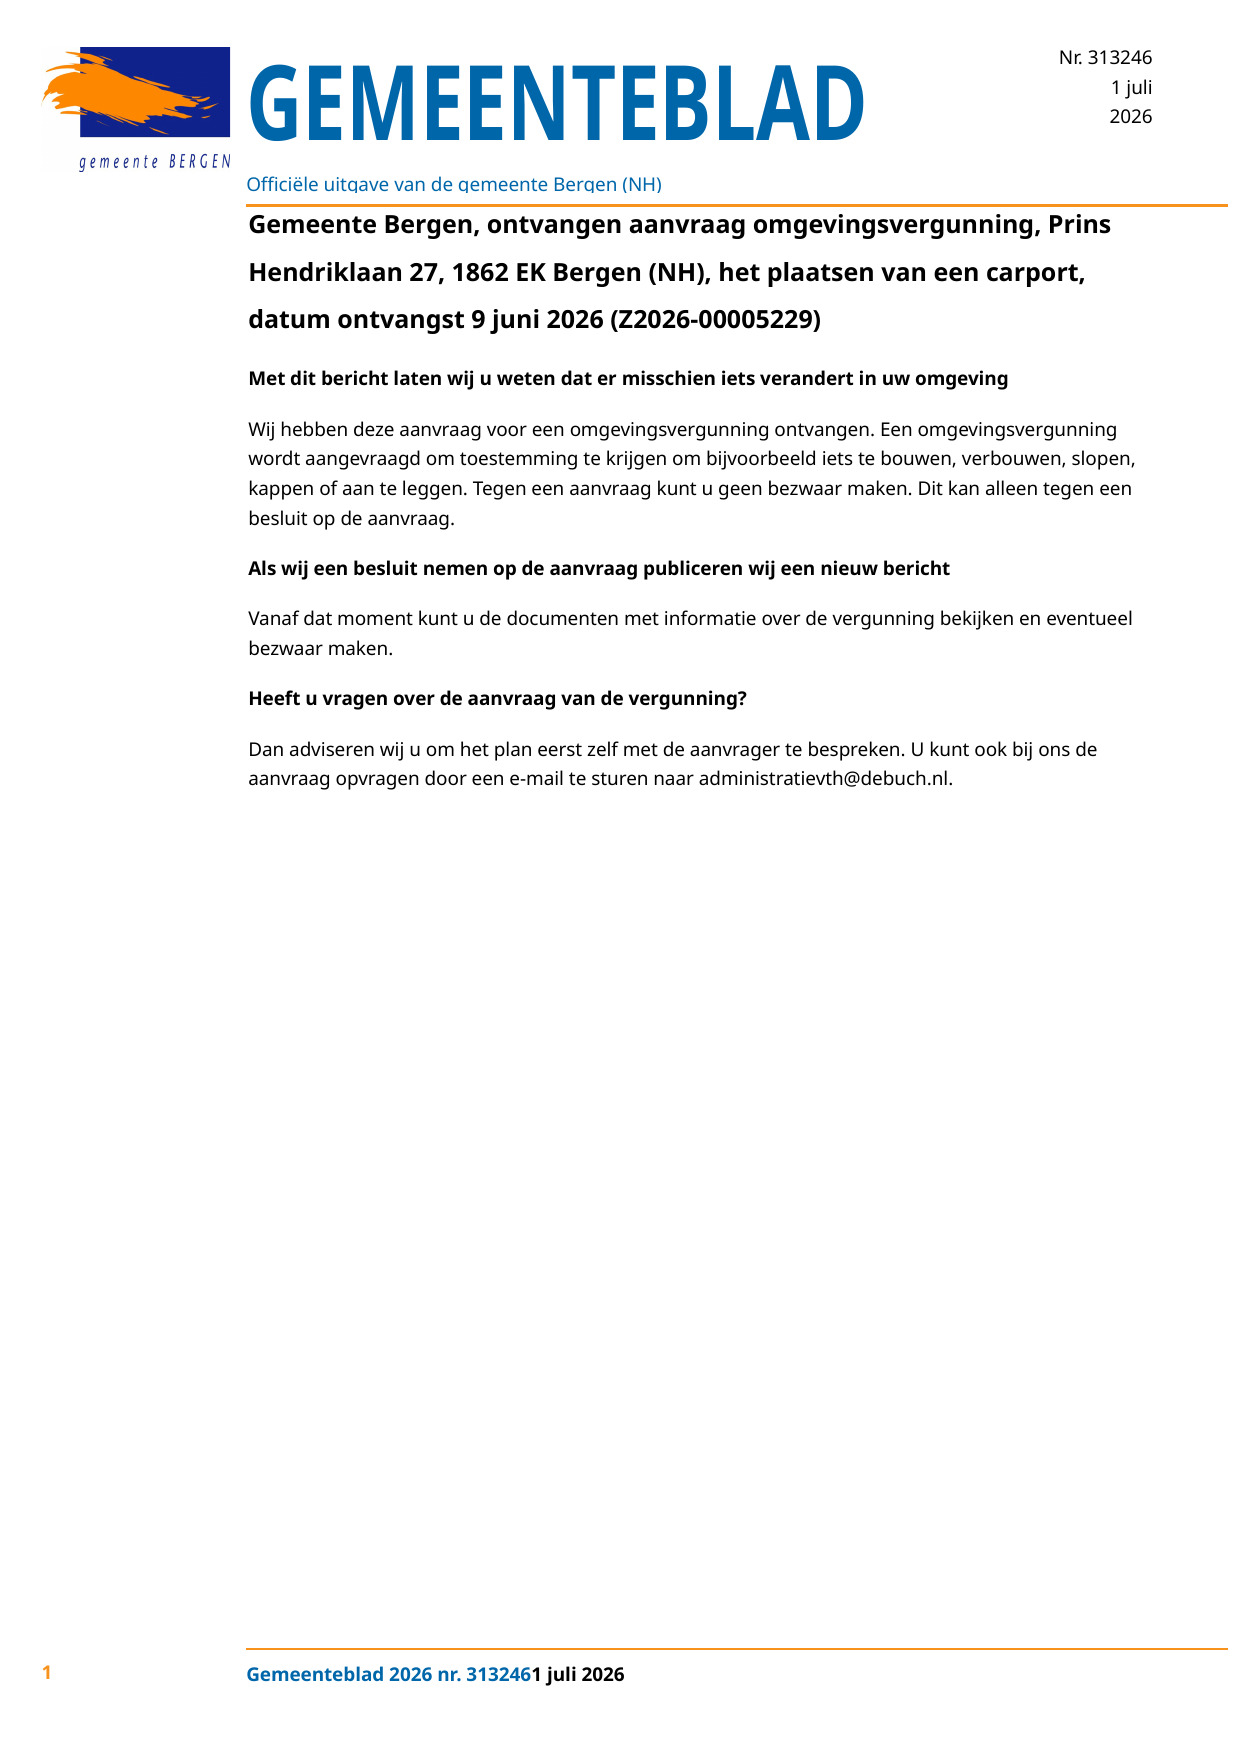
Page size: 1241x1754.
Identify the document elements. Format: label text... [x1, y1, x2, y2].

text Als wij een besluit nemen op de aanvraag publiceren wij een nieuw bericht [248, 555, 1152, 581]
text Met dit bericht laten wij u weten dat er misschien iets verandert in uw omgeving [248, 366, 1152, 391]
text Dan adviseren wij u om het plan eerst zelf met de aanvrager te bespreken. U kunt ook bij ons de aanvraag opvragen door een e-mail te sturen naar administratievth@debuch.nl. [248, 736, 1152, 791]
text Wij hebben deze aanvraag voor een omgevingsvergunning ontvangen. Een omgevingsvergunning wordt aangevraagd om toestemming te krijgen om bijvoorbeeld iets te bouwen, verbouwen, slopen, kappen of aan te leggen. Tegen een aanvraag kunt u geen bezwaar maken. Dit kan alleen tegen een besluit op de aanvraag. [248, 416, 1152, 530]
text Vanaf dat moment kunt u de documenten met informatie over de vergunning bekijken en eventueel bezwaar maken. [248, 606, 1152, 661]
text Gemeente Bergen, ontvangen aanvraag omgevingsvergunning, Prins Hendriklaan 27, 1862 EK Bergen (NH), het plaatsen van een carport, datum ontvangst 9 juni 2026 (Z2026-00005229) [248, 207, 1152, 336]
text Heeft u vragen over de aanvraag van de vergunning? [248, 686, 1152, 711]
picture [41, 47, 231, 172]
